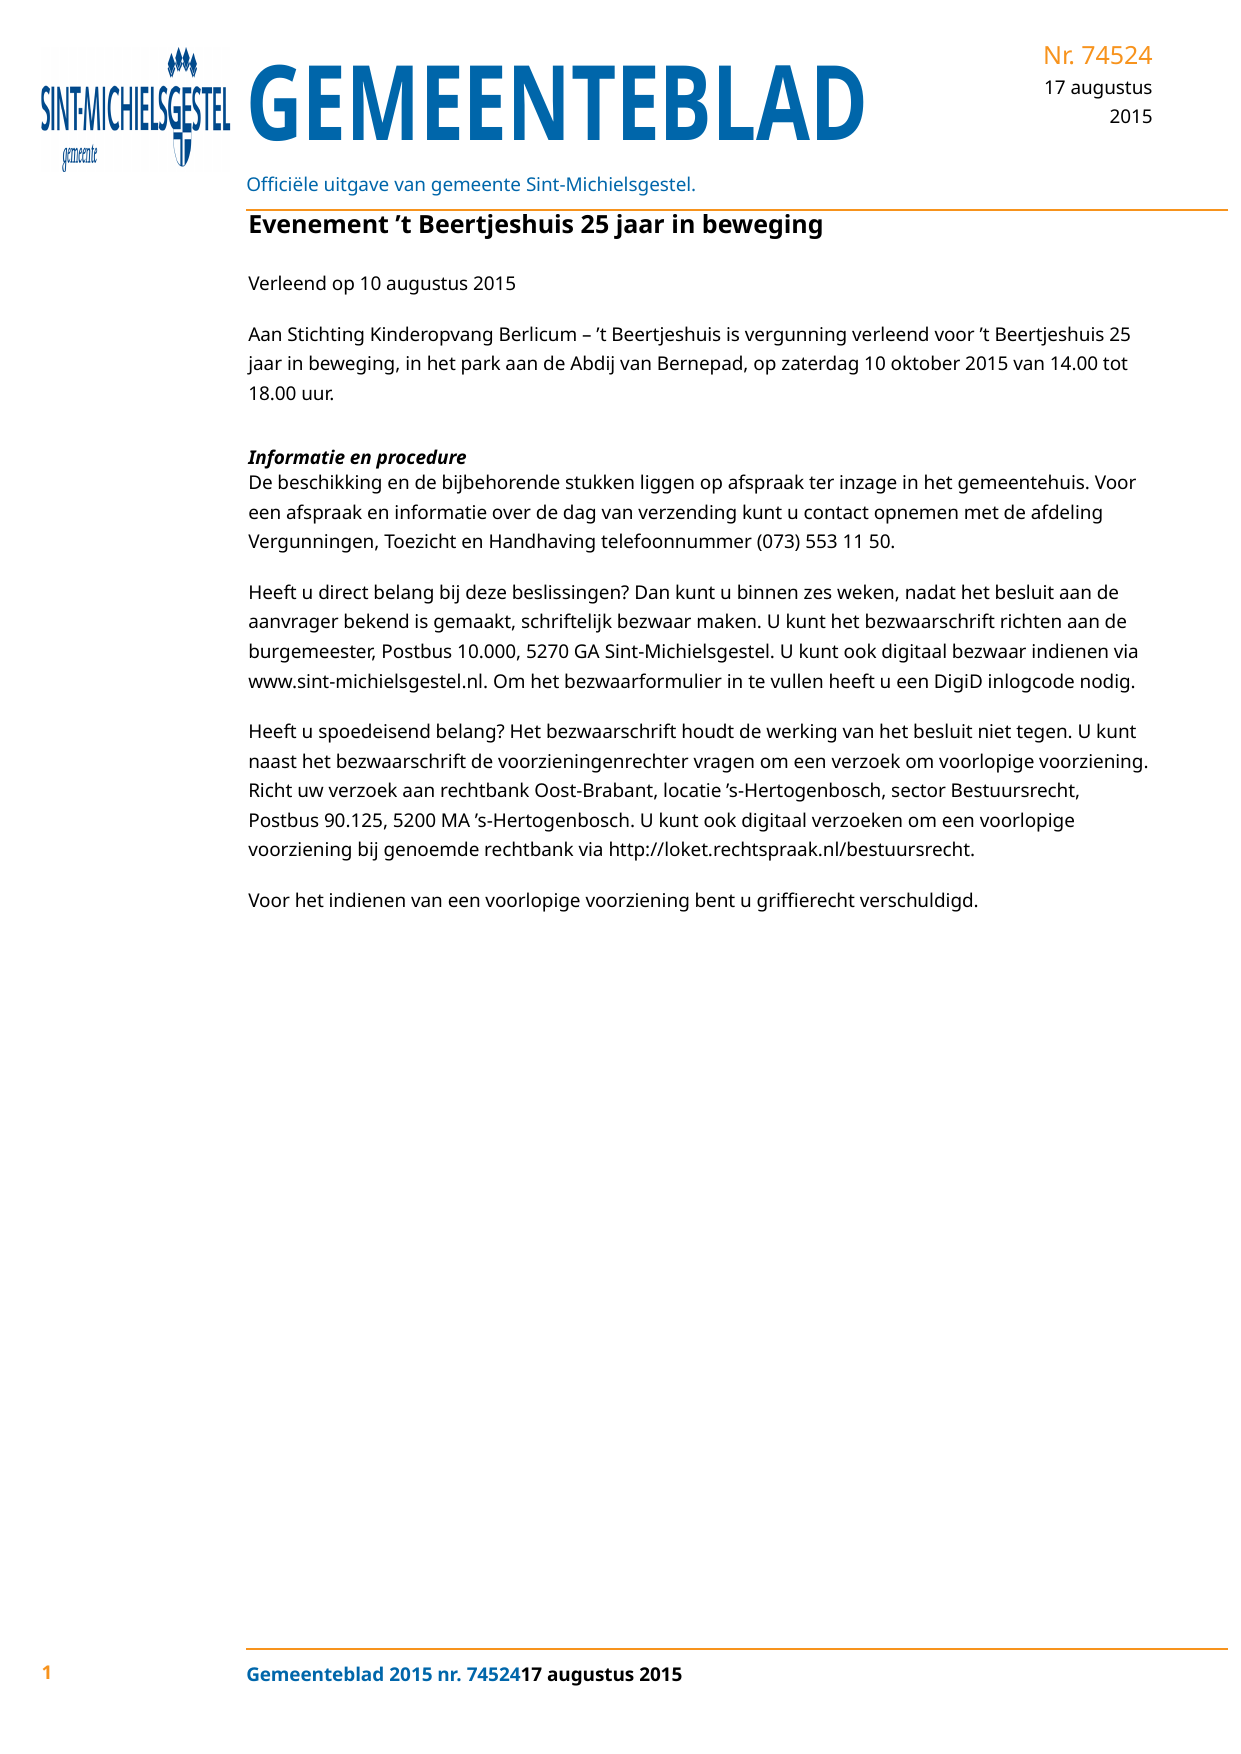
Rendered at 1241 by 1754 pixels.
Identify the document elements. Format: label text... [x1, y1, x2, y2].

text Heeft u spoedeisend belang? Het bezwaarschrift houdt de werking van het besluit niet tegen. U kunt naast het bezwaarschrift de voorzieningenrechter vragen om een verzoek om voorlopige voorziening. Richt uw verzoek aan rechtbank Oost-Brabant, locatie ’s-Hertogenbosch, sector Bestuursrecht, Postbus 90.125, 5200 MA ’s-Hertogenbosch. U kunt ook digitaal verzoeken om een voorlopige voorziening bij genoemde rechtbank via http://loket.rechtspraak.nl/bestuursrecht. [248, 718, 1152, 862]
text Voor het indienen van een voorlopige voorziening bent u griffierecht verschuldigd. [248, 887, 1152, 913]
text De beschikking en de bijbehorende stukken liggen op afspraak ter inzage in het gemeentehuis. Voor een afspraak en informatie over de dag van verzending kunt u contact opnemen met de afdeling Vergunningen, Toezicht en Handhaving telefoonnummer (073) 553 11 50. [248, 469, 1152, 554]
text Aan Stichting Kinderopvang Berlicum – ’t Beertjeshuis is vergunning verleend voor ’t Beertjeshuis 25 jaar in beweging, in het park aan de Abdij van Bernepad, op zaterdag 10 oktober 2015 van 14.00 tot 18.00 uur. [248, 321, 1152, 406]
text Evenement ’t Beertjeshuis 25 jaar in beweging [248, 211, 1152, 241]
text Verleend op 10 augustus 2015 [248, 270, 1152, 296]
text Heeft u direct belang bij deze beslissingen? Dan kunt u binnen zes weken, nadat het besluit aan de aanvrager bekend is gemaakt, schriftelijk bezwaar maken. U kunt het bezwaarschrift richten aan de burgemeester, Postbus 10.000, 5270 GA Sint-Michielsgestel. U kunt ook digitaal bezwaar indienen via www.sint-michielsgestel.nl. Om het bezwaarformulier in te vullen heeft u een DigiD inlogcode nodig. [248, 579, 1152, 694]
text Informatie en procedure [248, 444, 1152, 469]
picture [41, 47, 231, 172]
